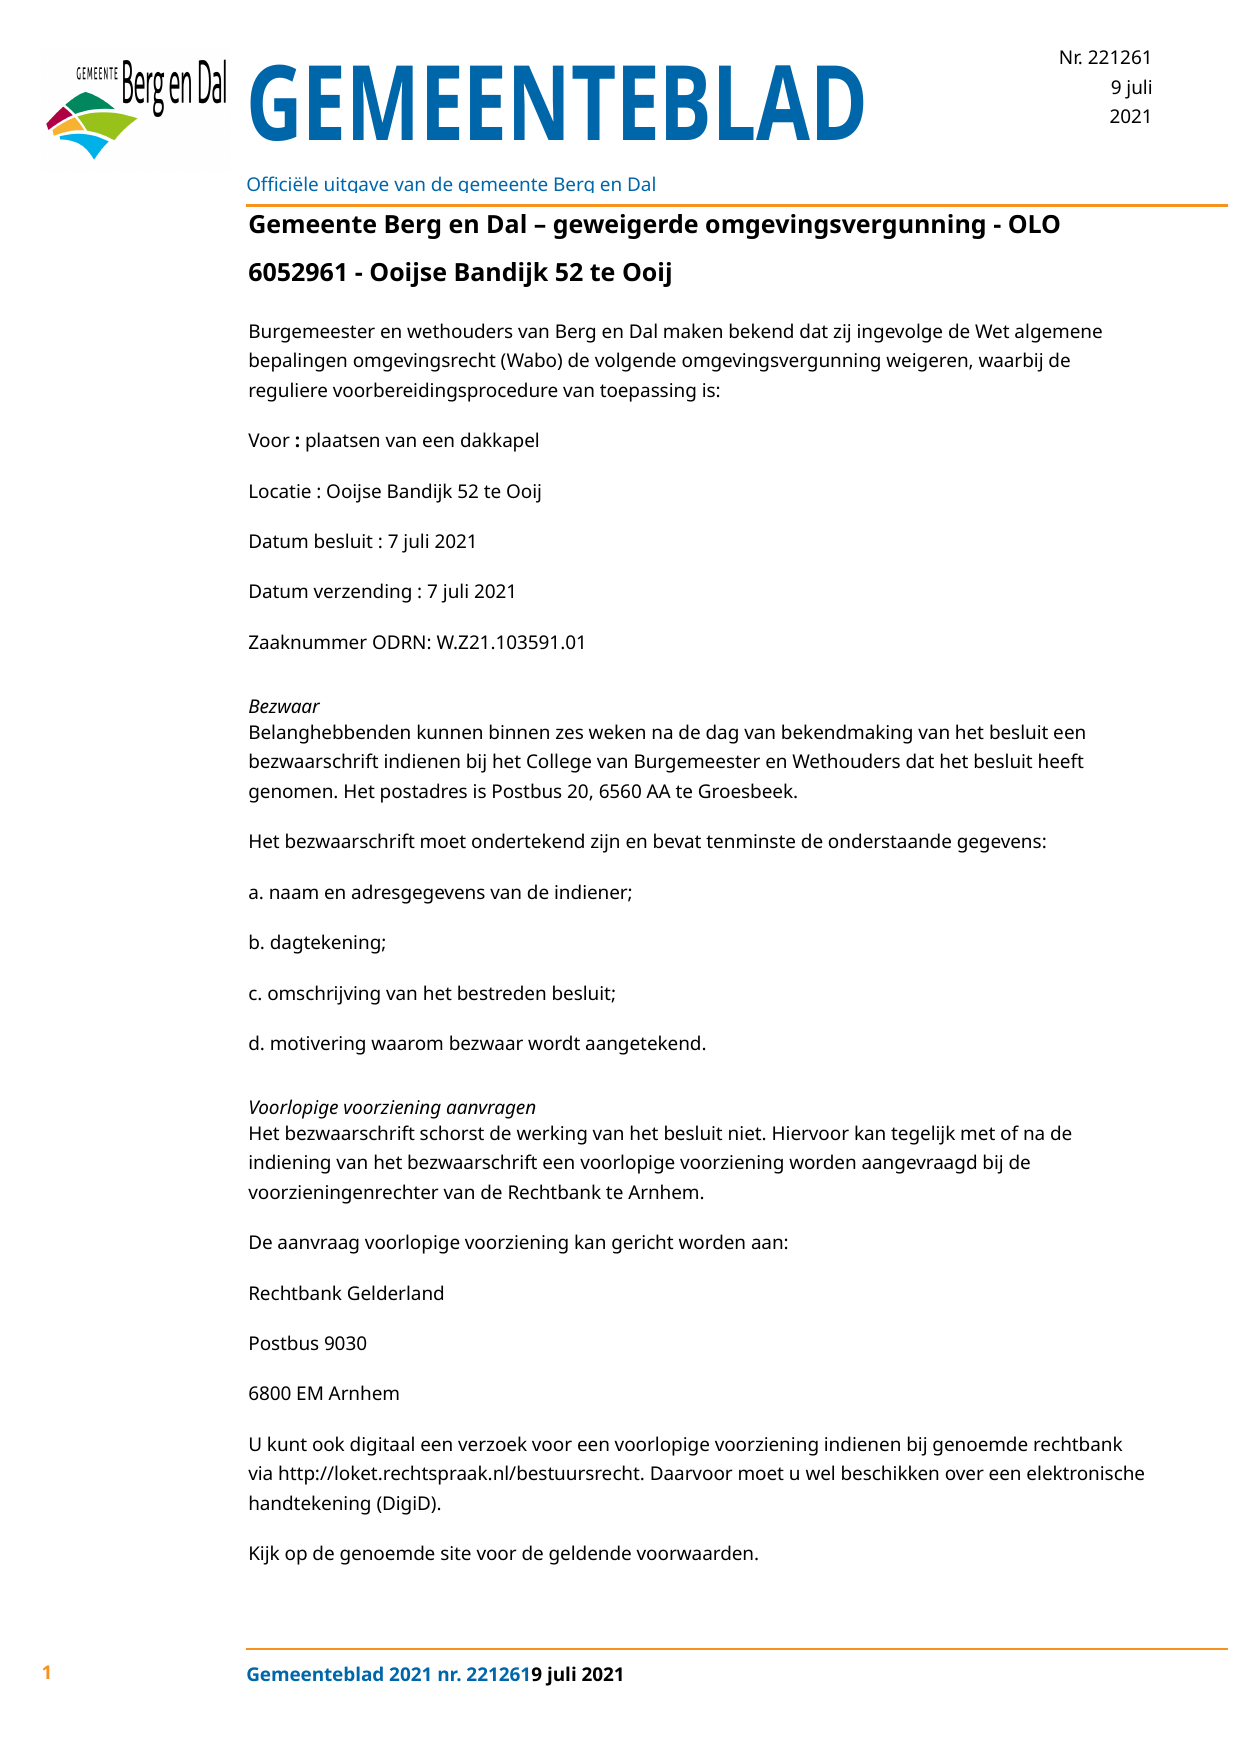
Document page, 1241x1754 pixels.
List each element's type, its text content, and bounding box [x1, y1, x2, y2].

text Rechtbank Gelderland [248, 1280, 1152, 1306]
text Gemeente Berg en Dal – geweigerde omgevingsvergunning - OLO 6052961 - Ooijse Bandijk 52 te Ooij [248, 207, 1152, 288]
text Het bezwaarschrift moet ondertekend zijn en bevat tenminste de onderstaande gegevens: [248, 828, 1152, 854]
text b. dagtekening; [248, 929, 1152, 955]
text Voorlopige voorziening aanvragen [248, 1094, 1152, 1120]
text U kunt ook digitaal een verzoek voor een voorlopige voorziening indienen bij genoemde rechtbank via http://loket.rechtspraak.nl/bestuursrecht. Daarvoor moet u wel beschikken over een elektronische handtekening (DigiD). [248, 1431, 1152, 1516]
text d. motivering waarom bezwaar wordt aangetekend. [248, 1030, 1152, 1056]
text De aanvraag voorlopige voorziening kan gericht worden aan: [248, 1229, 1152, 1255]
text Bezwaar [248, 693, 1152, 719]
text Kijk op de genoemde site voor de geldende voorwaarden. [248, 1541, 1152, 1566]
text 6800 EM Arnhem [248, 1381, 1152, 1406]
picture [41, 47, 231, 172]
text c. omschrijving van het bestreden besluit; [248, 980, 1152, 1005]
text a. naam en adresgegevens van de indiener; [248, 879, 1152, 904]
text Het bezwaarschrift schorst de werking van het besluit niet. Hiervoor kan tegelijk met of na de indiening van het bezwaarschrift een voorlopige voorziening worden aangevraagd bij de voorzieningenrechter van de Rechtbank te Arnhem. [248, 1120, 1152, 1205]
text Burgemeester en wethouders van Berg en Dal maken bekend dat zij ingevolge de Wet algemene bepalingen omgevingsrecht (Wabo) de volgende omgevingsvergunning weigeren, waarbij de reguliere voorbereidingsprocedure van toepassing is: [248, 318, 1152, 403]
text Postbus 9030 [248, 1330, 1152, 1356]
text Datum verzending : 7 juli 2021 [248, 579, 1152, 604]
text Datum besluit : 7 juli 2021 [248, 528, 1152, 554]
text Locatie : Ooijse Bandijk 52 te Ooij [248, 478, 1152, 504]
text Zaaknummer ODRN: W.Z21.103591.01 [248, 629, 1152, 655]
text Belanghebbenden kunnen binnen zes weken na de dag van bekendmaking van het besluit een bezwaarschrift indienen bij het College van Burgemeester en Wethouders dat het besluit heeft genomen. Het postadres is Postbus 20, 6560 AA te Groesbeek. [248, 719, 1152, 804]
text Voor : plaatsen van een dakkapel [248, 427, 1152, 453]
